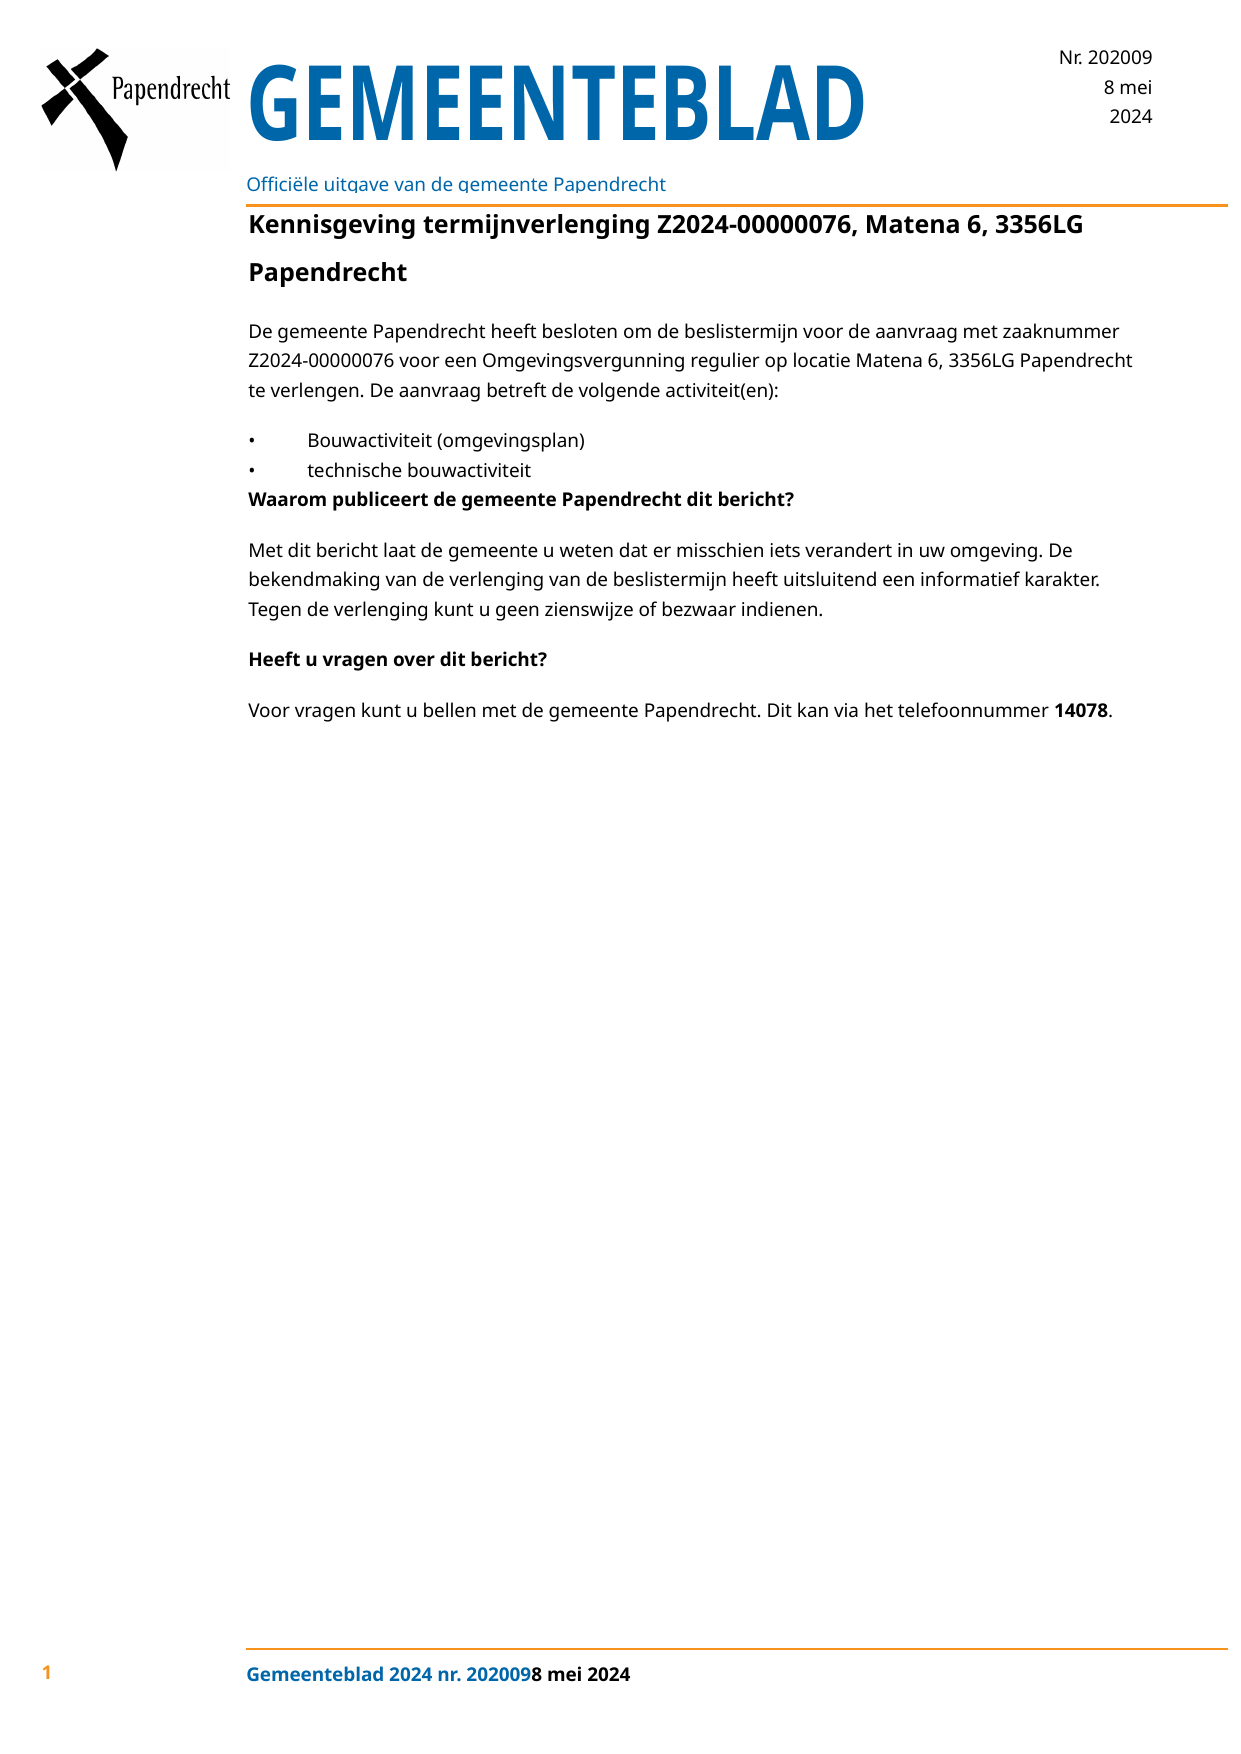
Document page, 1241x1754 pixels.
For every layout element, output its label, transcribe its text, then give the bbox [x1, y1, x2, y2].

text Waarom publiceert de gemeente Papendrecht dit bericht? [248, 487, 1152, 512]
text Heeft u vragen over dit bericht? [248, 647, 1152, 672]
text Met dit bericht laat de gemeente u weten dat er misschien iets verandert in uw omgeving. De bekendmaking van de verlenging van de beslistermijn heeft uitsluitend een informatief karakter. Tegen de verlenging kunt u geen zienswijze of bezwaar indienen. [248, 537, 1152, 622]
list Bouwactiviteit (omgevingsplan) [248, 427, 1152, 453]
text Kennisgeving termijnverlenging Z2024-00000076, Matena 6, 3356LG Papendrecht [248, 207, 1152, 288]
text De gemeente Papendrecht heeft besloten om de beslistermijn voor de aanvraag met zaaknummer Z2024-00000076 voor een Omgevingsvergunning regulier op locatie Matena 6, 3356LG Papendrecht te verlengen. De aanvraag betreft de volgende activiteit(en): [248, 318, 1152, 403]
list technische bouwactiviteit [248, 457, 1152, 483]
text Voor vragen kunt u bellen met de gemeente Papendrecht. Dit kan via het telefoonnummer 14078. [248, 697, 1152, 723]
picture [41, 47, 231, 172]
